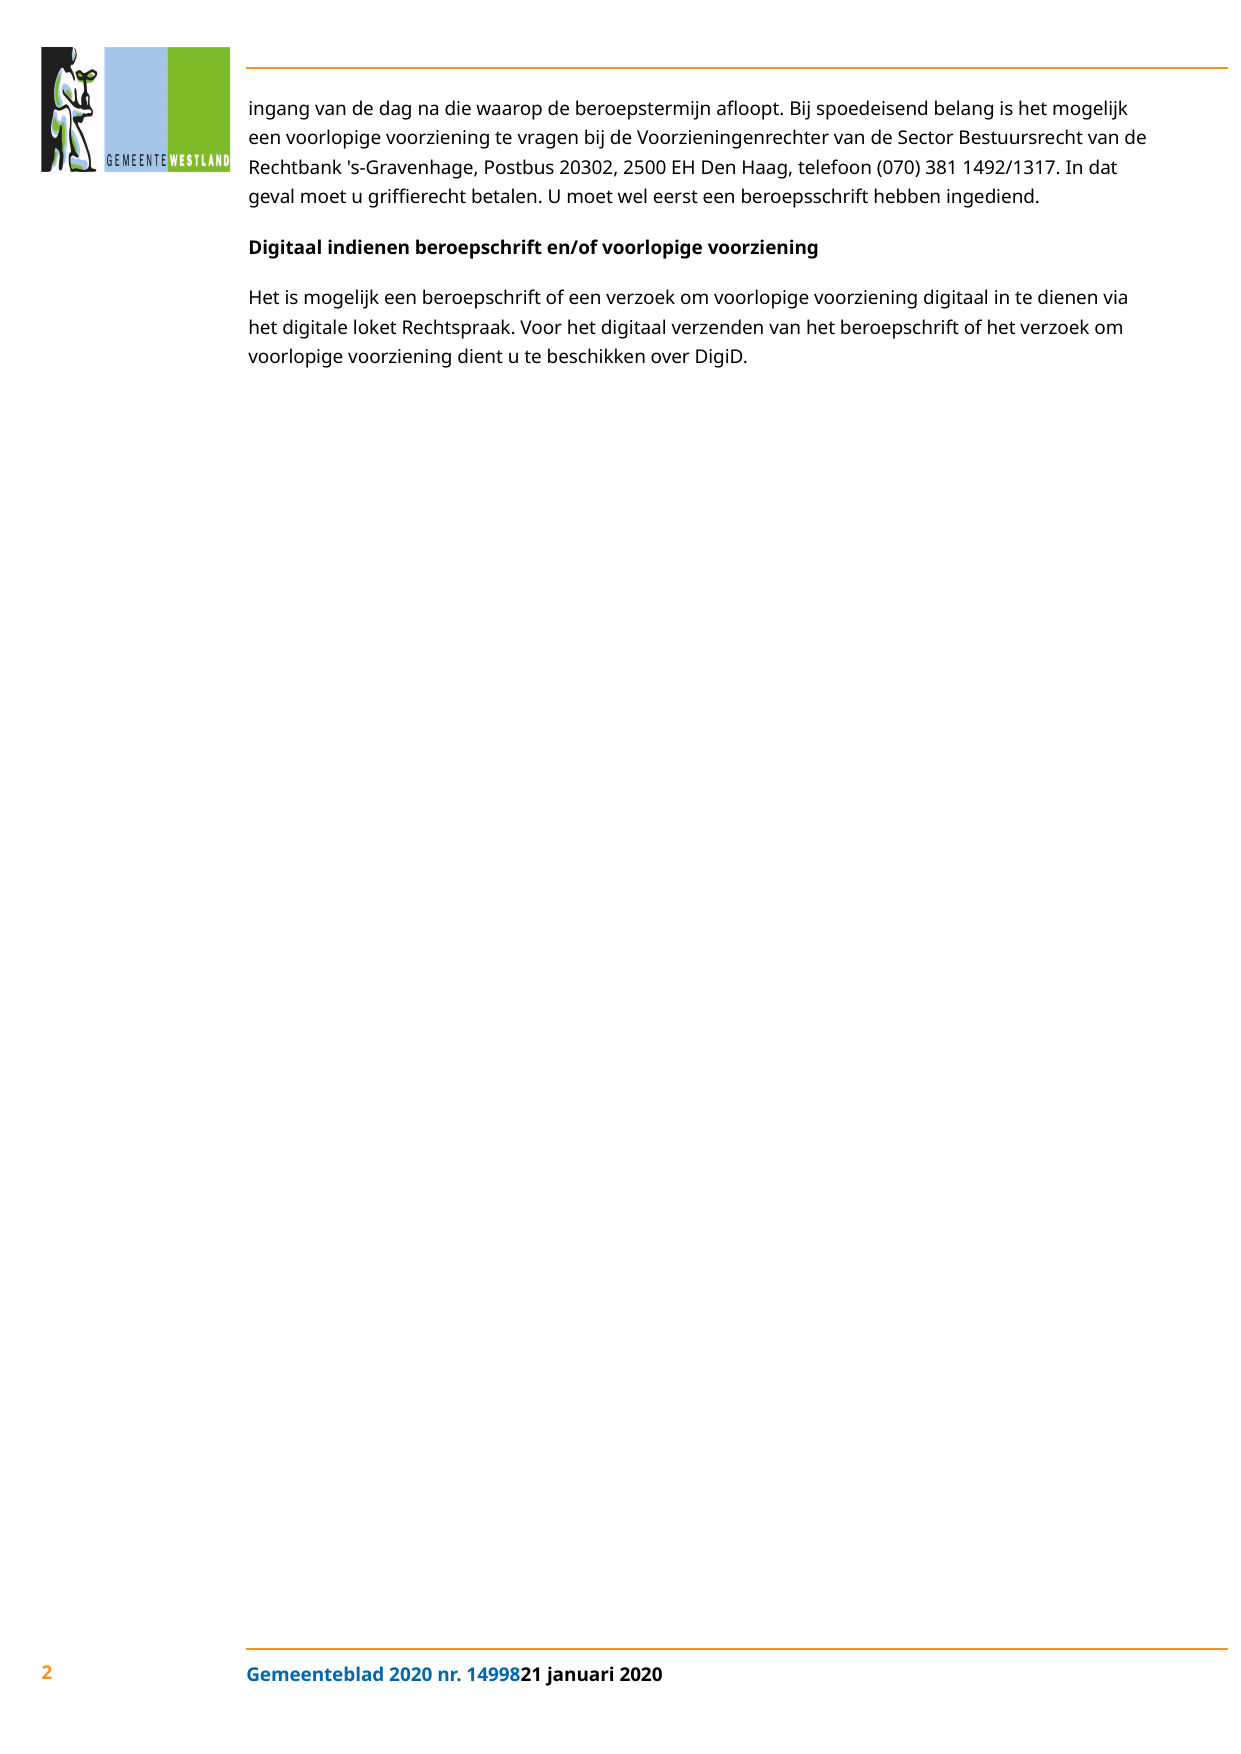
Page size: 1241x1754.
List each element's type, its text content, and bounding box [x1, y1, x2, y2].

picture [41, 47, 231, 172]
text Het is mogelijk een beroepschrift of een verzoek om voorlopige voorziening digitaal in te dienen via het digitale loket Rechtspraak. Voor het digitaal verzenden van het beroepschrift of het verzoek om voorlopige voorziening dient u te beschikken over DigiD. [248, 284, 1152, 369]
text Digitaal indienen beroepschrift en/of voorlopige voorziening [248, 234, 1152, 260]
text ingang van de dag na die waarop de beroepstermijn afloopt. Bij spoedeisend belang is het mogelijk een voorlopige voorziening te vragen bij de Voorzieningenrechter van de Sector Bestuursrecht van de Rechtbank 's-Gravenhage, Postbus 20302, 2500 EH Den Haag, telefoon (070) 381 1492/1317. In dat geval moet u griffierecht betalen. U moet wel eerst een beroepsschrift hebben ingediend. [248, 95, 1152, 209]
